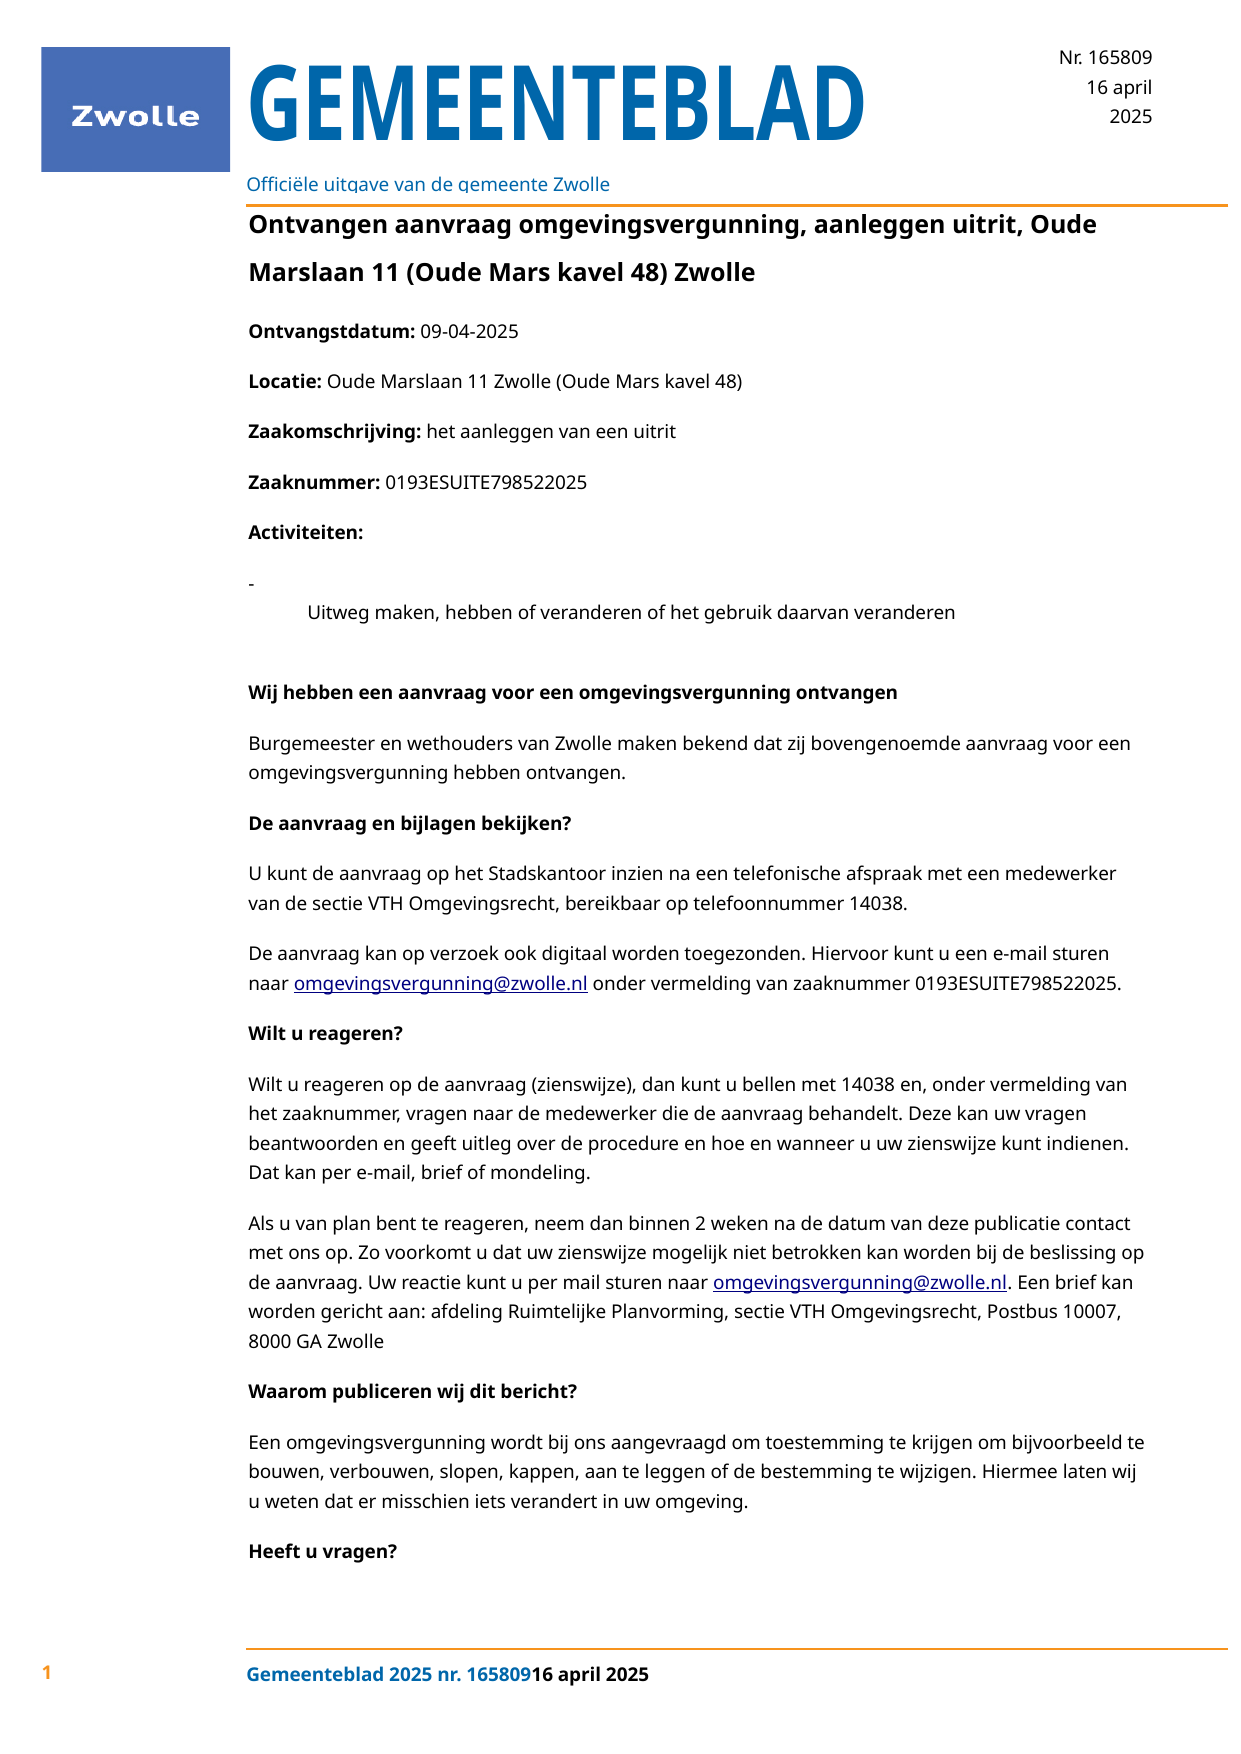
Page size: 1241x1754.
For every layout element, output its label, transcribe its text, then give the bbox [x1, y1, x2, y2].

text Wilt u reageren? [248, 1020, 1152, 1046]
text Zaakomschrijving: het aanleggen van een uitrit [248, 419, 1152, 444]
text Activiteiten: [248, 519, 1152, 545]
list Uitweg maken, hebben of veranderen of het gebruik daarvan veranderen [248, 599, 1152, 625]
text Wij hebben een aanvraag voor een omgevingsvergunning ontvangen [248, 679, 1152, 705]
text Als u van plan bent te reageren, neem dan binnen 2 weken na de datum van deze publicatie contact met ons op. Zo voorkomt u dat uw zienswijze mogelijk niet betrokken kan worden bij de beslissing op de aanvraag. Uw reactie kunt u per mail sturen naar omgevingsvergunning@zwolle.nl. Een brief kan worden gericht aan: afdeling Ruimtelijke Planvorming, sectie VTH Omgevingsrecht, Postbus 10007, 8000 GA Zwolle [248, 1210, 1152, 1354]
text De aanvraag kan op verzoek ook digitaal worden toegezonden. Hiervoor kunt u een e-mail sturen naar omgevingsvergunning@zwolle.nl onder vermelding van zaaknummer 0193ESUITE798522025. [248, 940, 1152, 996]
text Waarom publiceren wij dit bericht? [248, 1379, 1152, 1404]
picture [41, 47, 231, 172]
text Zaaknummer: 0193ESUITE798522025 [248, 469, 1152, 495]
text U kunt de aanvraag op het Stadskantoor inzien na een telefonische afspraak met een medewerker van de sectie VTH Omgevingsrecht, bereikbaar op telefoonnummer 14038. [248, 860, 1152, 916]
text Ontvangen aanvraag omgevingsvergunning, aanleggen uitrit, Oude Marslaan 11 (Oude Mars kavel 48) Zwolle [248, 207, 1152, 288]
text Burgemeester en wethouders van Zwolle maken bekend dat zij bovengenoemde aanvraag voor een omgevingsvergunning hebben ontvangen. [248, 730, 1152, 785]
text Heeft u vragen? [248, 1539, 1152, 1564]
text De aanvraag en bijlagen bekijken? [248, 810, 1152, 836]
text Locatie: Oude Marslaan 11 Zwolle (Oude Mars kavel 48) [248, 368, 1152, 394]
text Een omgevingsvergunning wordt bij ons aangevraagd om toestemming te krijgen om bijvoorbeeld te bouwen, verbouwen, slopen, kappen, aan te leggen of de bestemming te wijzigen. Hiermee laten wij u weten dat er misschien iets verandert in uw omgeving. [248, 1429, 1152, 1514]
text Wilt u reageren op de aanvraag (zienswijze), dan kunt u bellen met 14038 en, onder vermelding van het zaaknummer, vragen naar de medewerker die de aanvraag behandelt. Deze kan uw vragen beantwoorden en geeft uitleg over de procedure en hoe en wanneer u uw zienswijze kunt indienen. Dat kan per e-mail, brief of mondeling. [248, 1071, 1152, 1185]
text Ontvangstdatum: 09-04-2025 [248, 318, 1152, 344]
